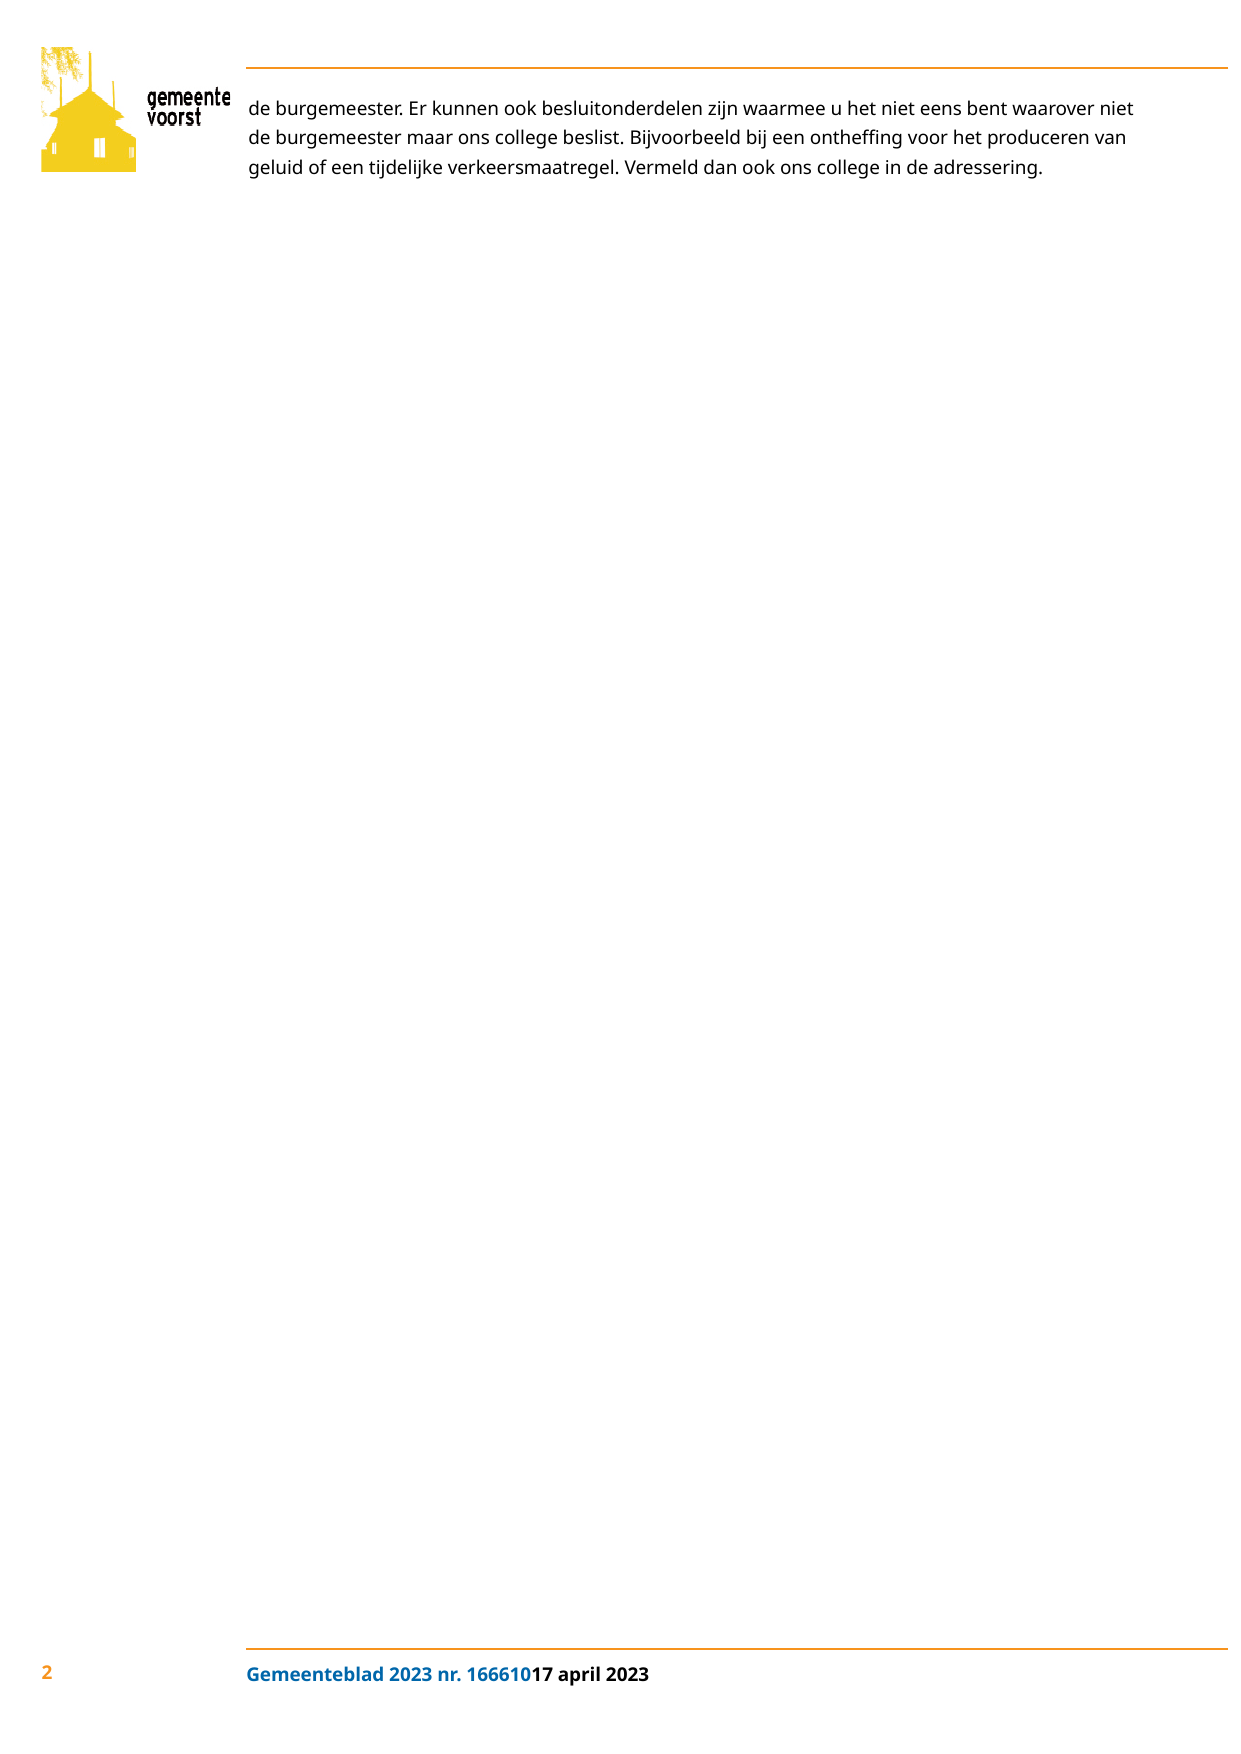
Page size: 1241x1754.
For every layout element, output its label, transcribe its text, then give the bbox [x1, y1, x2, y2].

picture [41, 47, 231, 172]
text de burgemeester. Er kunnen ook besluitonderdelen zijn waarmee u het niet eens bent waarover niet de burgemeester maar ons college beslist. Bijvoorbeeld bij een ontheffing voor het produceren van geluid of een tijdelijke verkeersmaatregel. Vermeld dan ook ons college in de adressering. [248, 95, 1152, 180]
